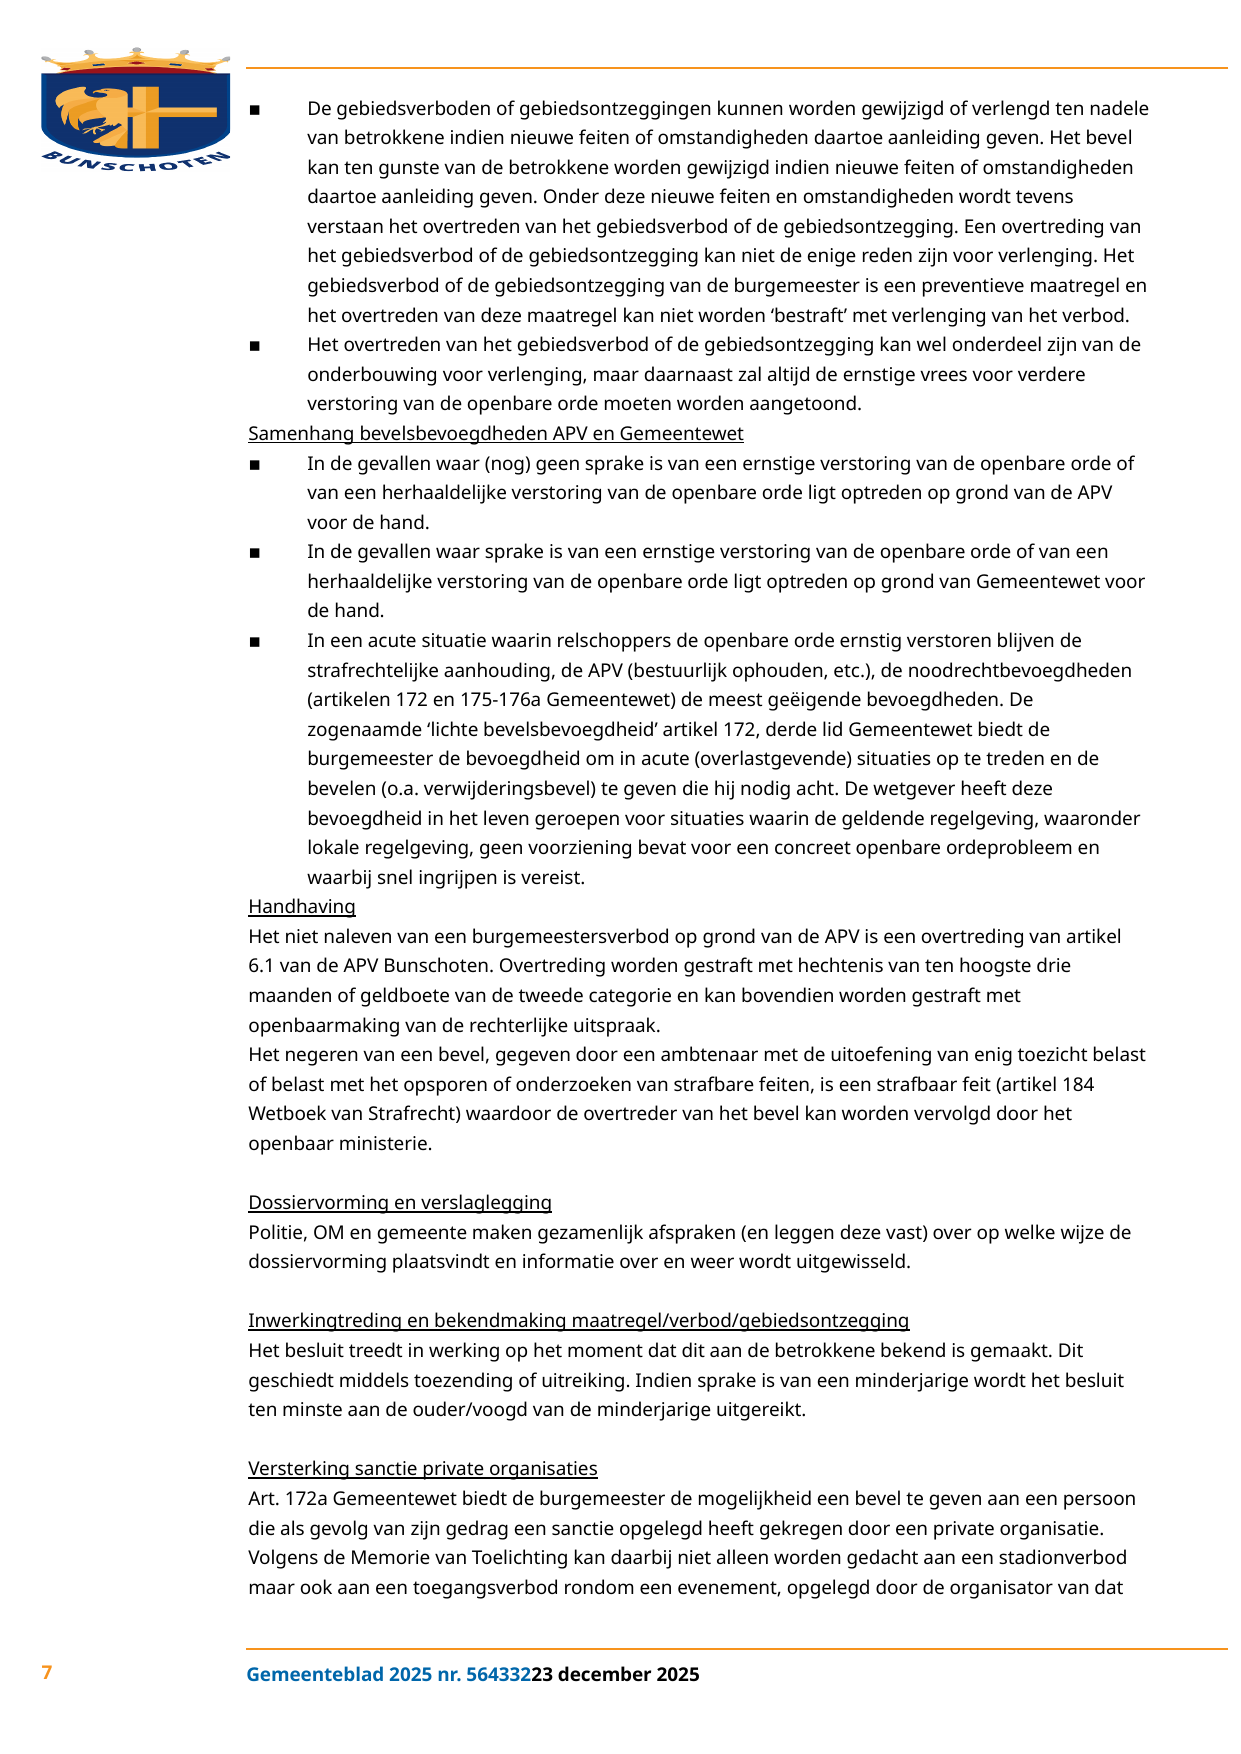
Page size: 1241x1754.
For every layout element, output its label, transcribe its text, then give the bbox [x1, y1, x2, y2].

text Politie, OM en gemeente maken gezamenlijk afspraken (en leggen deze vast) over op welke wijze de dossiervorming plaatsvindt en informatie over en weer wordt uitgewisseld. [248, 1219, 1152, 1274]
picture [41, 47, 231, 172]
text Inwerkingtreding en bekendmaking maatregel/verbod/gebiedsontzegging [248, 1308, 1152, 1333]
text Dossiervorming en verslaglegging [248, 1189, 1152, 1215]
list In een acute situatie waarin relschoppers de openbare orde ernstig verstoren blijven de strafrechtelijke aanhouding, de APV (bestuurlijk ophouden, etc.), de noodrechtbevoegdheden (artikelen 172 en 175-176a Gemeentewet) de meest geëigende bevoegdheden. De zogenaamde ‘lichte bevelsbevoegdheid’ artikel 172, derde lid Gemeentewet biedt de burgemeester de bevoegdheid om in acute (overlastgevende) situaties op te treden en de bevelen (o.a. verwijderingsbevel) te geven die hij nodig acht. De wetgever heeft deze bevoegdheid in het leven geroepen voor situaties waarin de geldende regelgeving, waaronder lokale regelgeving, geen voorziening bevat voor een concreet openbare ordeprobleem en waarbij snel ingrijpen is vereist. [248, 627, 1152, 890]
list In de gevallen waar sprake is van een ernstige verstoring van de openbare orde of van een herhaaldelijke verstoring van de openbare orde ligt optreden op grond van Gemeentewet voor de hand. [248, 538, 1152, 623]
list De gebiedsverboden of gebiedsontzeggingen kunnen worden gewijzigd of verlengd ten nadele van betrokkene indien nieuwe feiten of omstandigheden daartoe aanleiding geven. Het bevel kan ten gunste van de betrokkene worden gewijzigd indien nieuwe feiten of omstandigheden daartoe aanleiding geven. Onder deze nieuwe feiten en omstandigheden wordt tevens verstaan het overtreden van het gebiedsverbod of de gebiedsontzegging. Een overtreding van het gebiedsverbod of de gebiedsontzegging kan niet de enige reden zijn voor verlenging. Het gebiedsverbod of de gebiedsontzegging van de burgemeester is een preventieve maatregel en het overtreden van deze maatregel kan niet worden ‘bestraft’ met verlenging van het verbod. [248, 95, 1152, 328]
text Het besluit treedt in werking op het moment dat dit aan de betrokkene bekend is gemaakt. Dit geschiedt middels toezending of uitreiking. Indien sprake is van een minderjarige wordt het besluit ten minste aan de ouder/voogd van de minderjarige uitgereikt. [248, 1337, 1152, 1422]
text Art. 172a Gemeentewet biedt de burgemeester de mogelijkheid een bevel te geven aan een persoon die als gevolg van zijn gedrag een sanctie opgelegd heeft gekregen door een private organisatie. Volgens de Memorie van Toelichting kan daarbij niet alleen worden gedacht aan een stadionverbod maar ook aan een toegangsverbod rondom een evenement, opgelegd door de organisator van dat [248, 1485, 1152, 1600]
text Handhaving [248, 893, 1152, 919]
list In de gevallen waar (nog) geen sprake is van een ernstige verstoring van de openbare orde of van een herhaaldelijke verstoring van de openbare orde ligt optreden op grond van de APV voor de hand. [248, 450, 1152, 535]
text Het negeren van een bevel, gegeven door een ambtenaar met de uitoefening van enig toezicht belast of belast met het opsporen of onderzoeken van strafbare feiten, is een strafbaar feit (artikel 184 Wetboek van Strafrecht) waardoor de overtreder van het bevel kan worden vervolgd door het openbaar ministerie. [248, 1041, 1152, 1156]
text Samenhang bevelsbevoegdheden APV en Gemeentewet [248, 420, 1152, 446]
text Het niet naleven van een burgemeestersverbod op grond van de APV is een overtreding van artikel 6.1 van de APV Bunschoten. Overtreding worden gestraft met hechtenis van ten hoogste drie maanden of geldboete van de tweede categorie en kan bovendien worden gestraft met openbaarmaking van de rechterlijke uitspraak. [248, 923, 1152, 1038]
list Het overtreden van het gebiedsverbod of de gebiedsontzegging kan wel onderdeel zijn van de onderbouwing voor verlenging, maar daarnaast zal altijd de ernstige vrees voor verdere verstoring van de openbare orde moeten worden aangetoond. [248, 331, 1152, 416]
text Versterking sanctie private organisaties [248, 1456, 1152, 1481]
